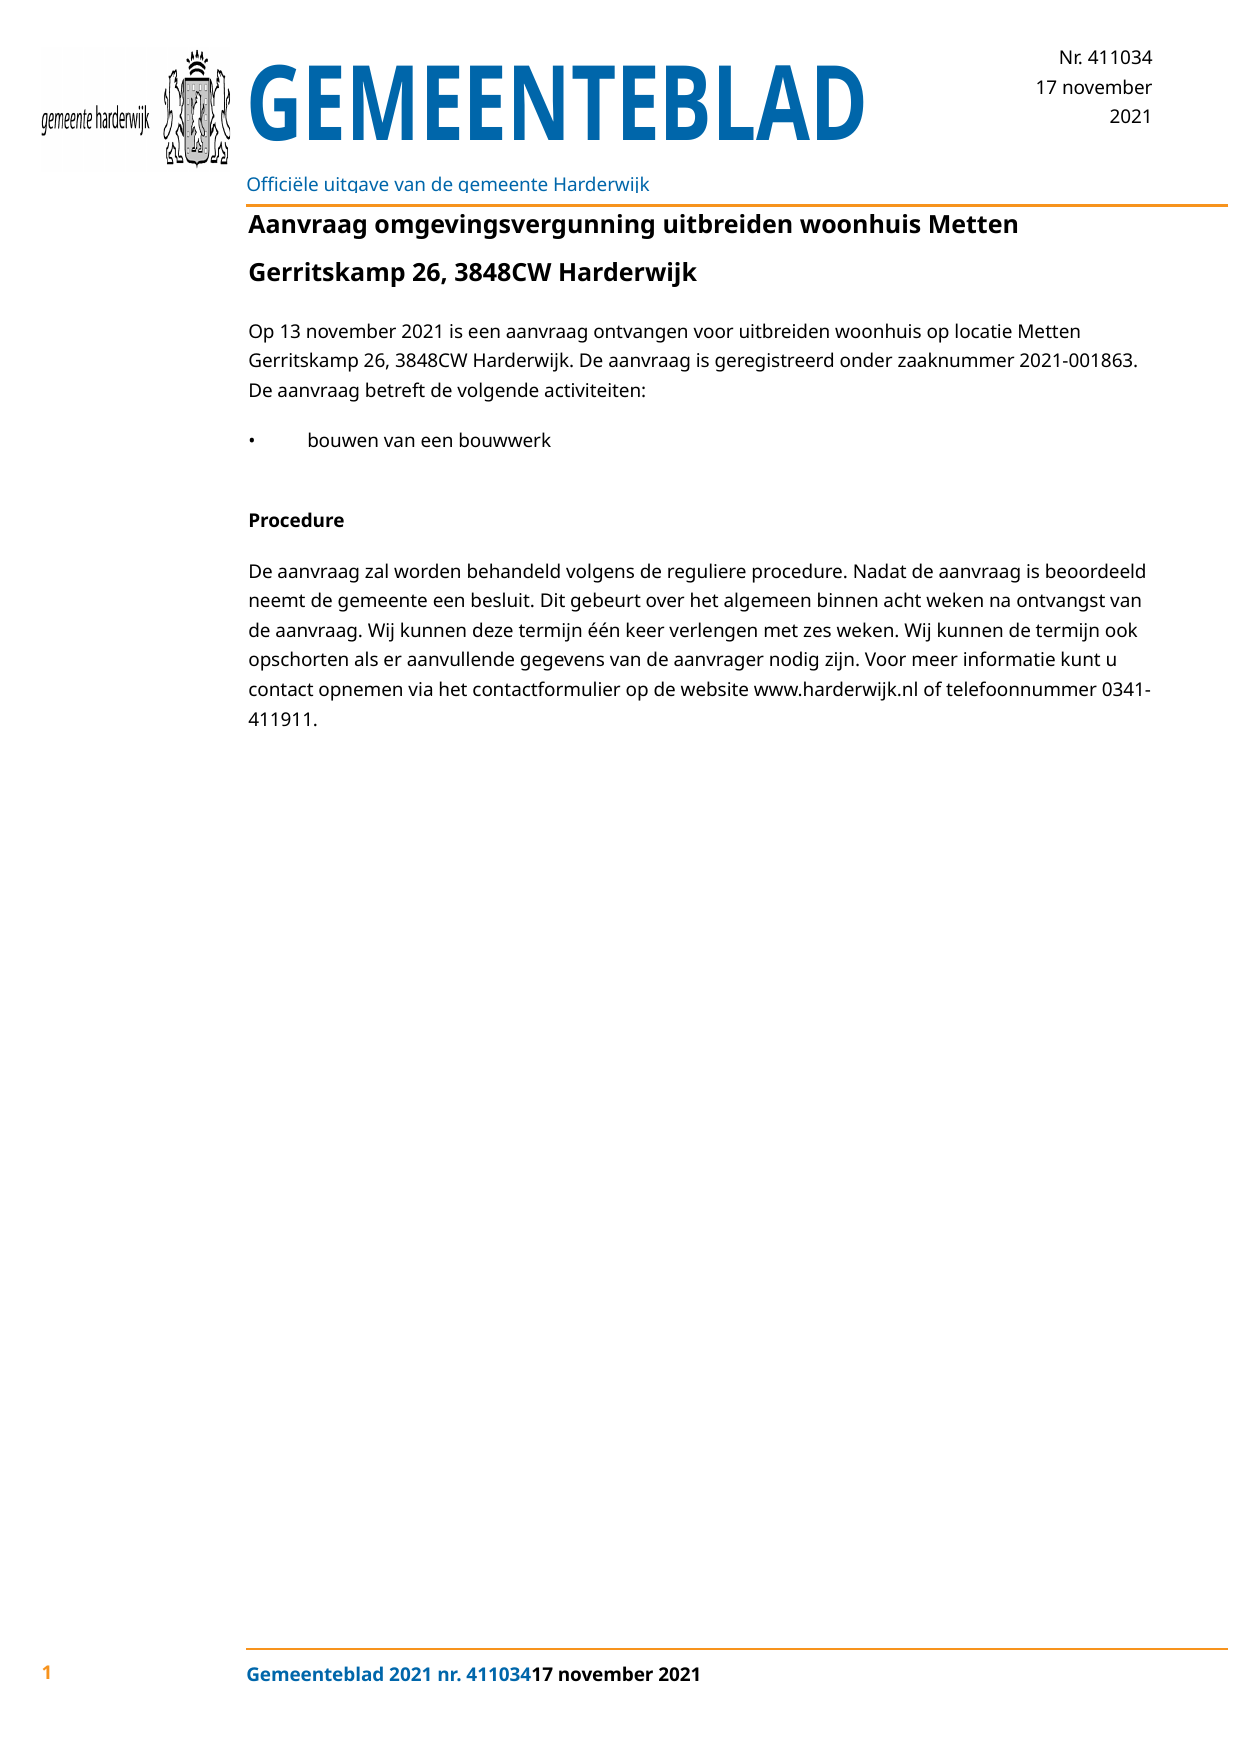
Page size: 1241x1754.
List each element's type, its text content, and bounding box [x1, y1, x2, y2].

text Procedure [248, 507, 1152, 533]
text De aanvraag zal worden behandeld volgens de reguliere procedure. Nadat de aanvraag is beoordeeld neemt de gemeente een besluit. Dit gebeurt over het algemeen binnen acht weken na ontvangst van de aanvraag. Wij kunnen deze termijn één keer verlengen met zes weken. Wij kunnen de termijn ook opschorten als er aanvullende gegevens van de aanvrager nodig zijn. Voor meer informatie kunt u contact opnemen via het contactformulier op de website www.harderwijk.nl of telefoonnummer 0341-411911. [248, 558, 1152, 732]
list bouwen van een bouwwerk [248, 427, 1152, 453]
text Op 13 november 2021 is een aanvraag ontvangen voor uitbreiden woonhuis op locatie Metten Gerritskamp 26, 3848CW Harderwijk. De aanvraag is geregistreerd onder zaaknummer 2021-001863. De aanvraag betreft de volgende activiteiten: [248, 318, 1152, 403]
text Aanvraag omgevingsvergunning uitbreiden woonhuis Metten Gerritskamp 26, 3848CW Harderwijk [248, 207, 1152, 288]
picture [41, 47, 231, 172]
